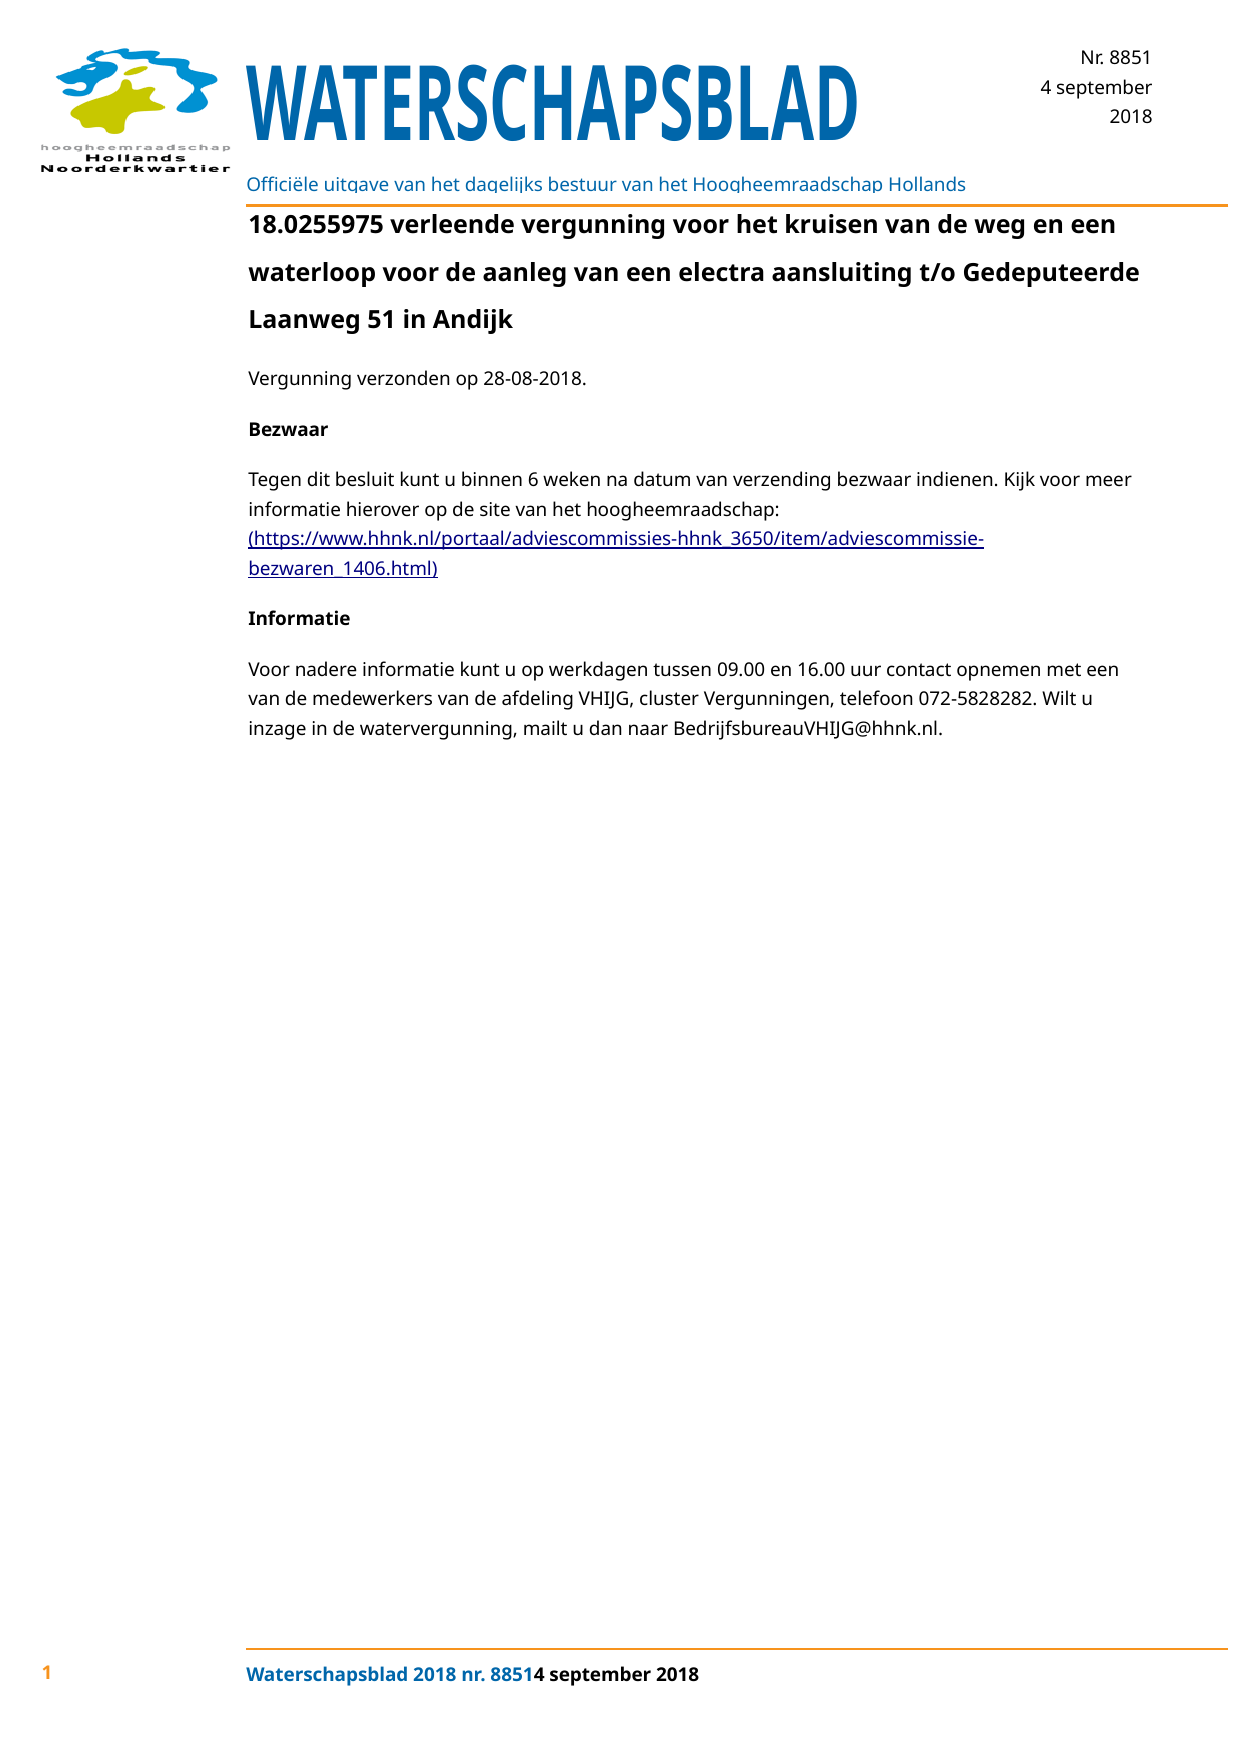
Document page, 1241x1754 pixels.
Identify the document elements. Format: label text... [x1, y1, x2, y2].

text Bezwaar [248, 416, 1152, 442]
text Voor nadere informatie kunt u op werkdagen tussen 09.00 en 16.00 uur contact opnemen met een van de medewerkers van de afdeling VHIJG, cluster Vergunningen, telefoon 072-5828282. Wilt u inzage in de watervergunning, mailt u dan naar BedrijfsbureauVHIJG@hhnk.nl. [248, 656, 1152, 741]
text Tegen dit besluit kunt u binnen 6 weken na datum van verzending bezwaar indienen. Kijk voor meer informatie hierover op de site van het hoogheemraadschap: (https://www.hhnk.nl/portaal/adviescommissies-hhnk_3650/item/adviescommissie-bezwaren_1406.html) [248, 466, 1152, 581]
text 18.0255975 verleende vergunning voor het kruisen van de weg en een waterloop voor de aanleg van een electra aansluiting t/o Gedeputeerde Laanweg 51 in Andijk [248, 207, 1152, 336]
text Informatie [248, 606, 1152, 631]
picture [41, 47, 231, 172]
text Vergunning verzonden op 28-08-2018. [248, 366, 1152, 391]
